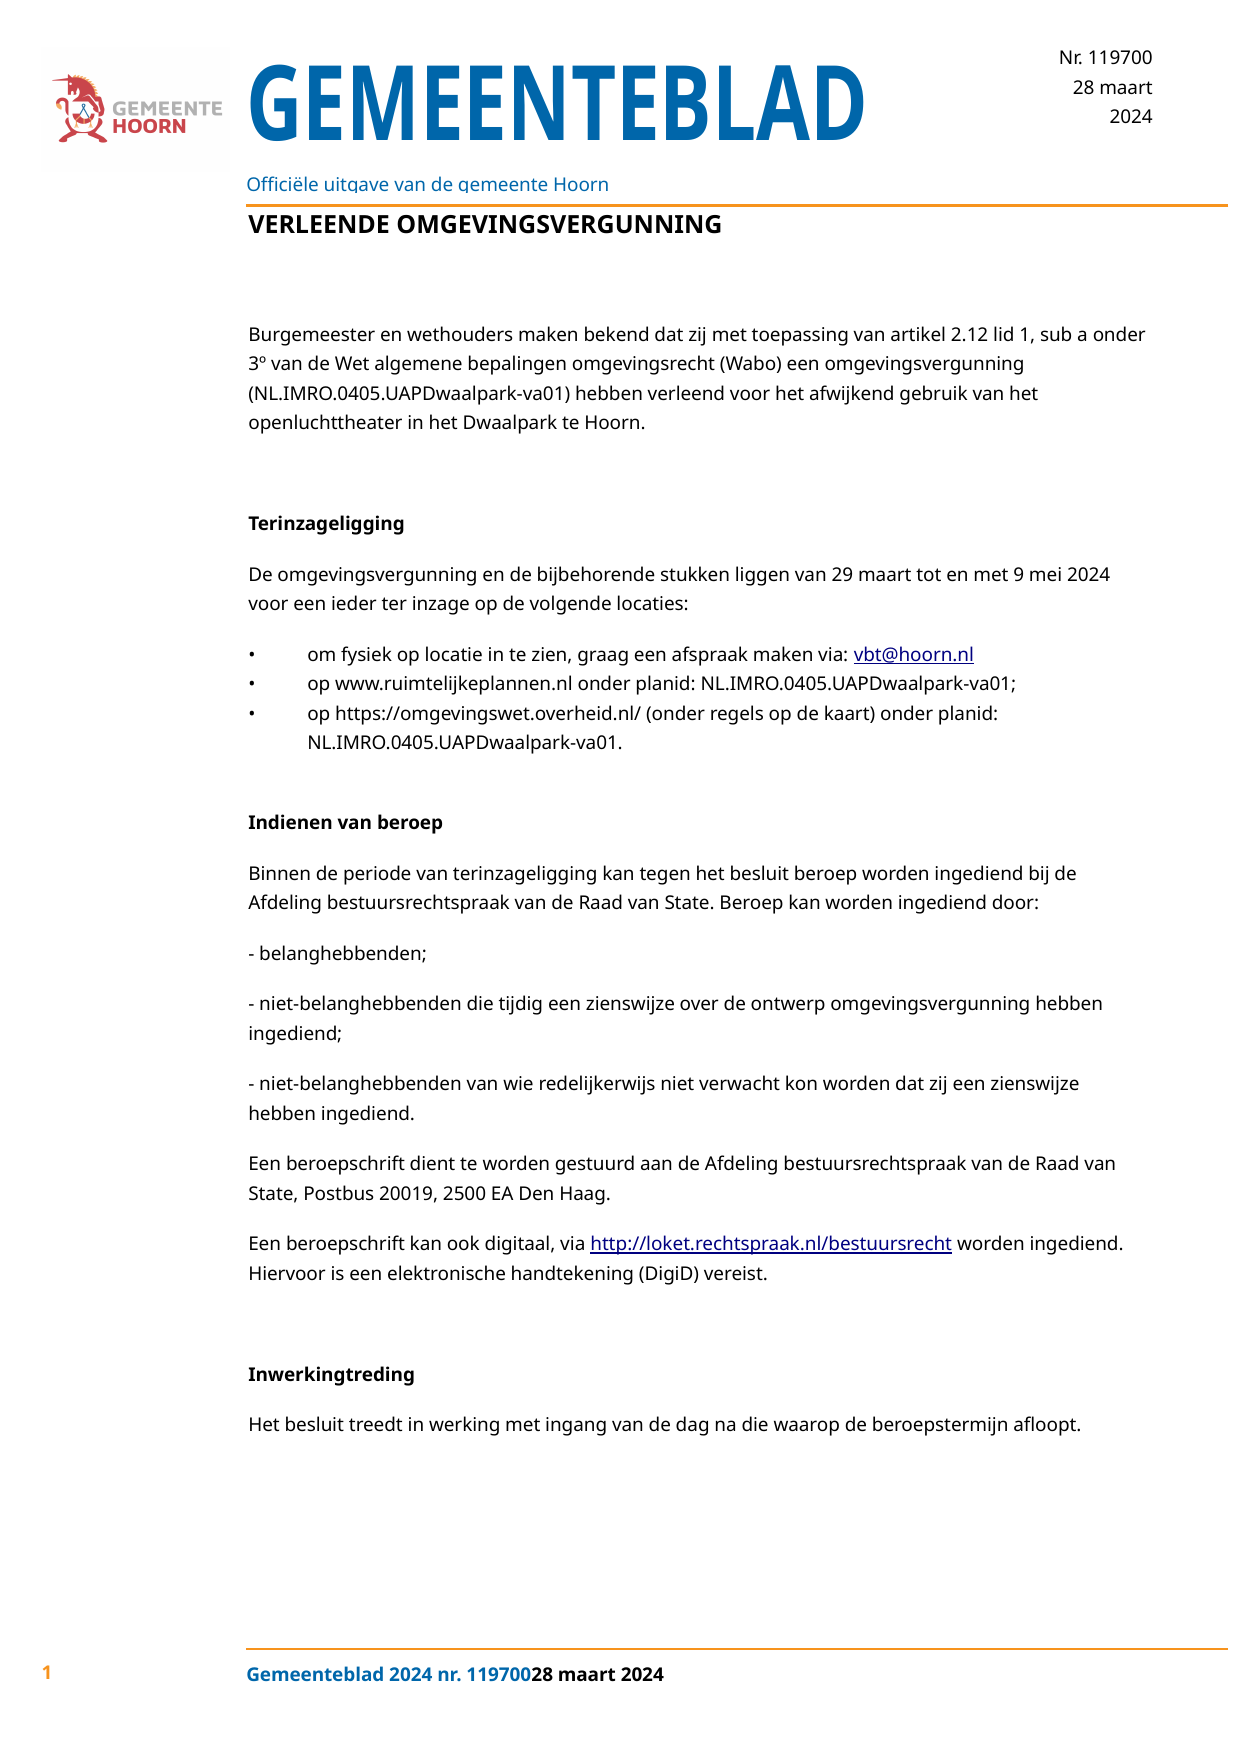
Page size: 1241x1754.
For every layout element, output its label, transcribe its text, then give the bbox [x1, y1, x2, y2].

list op https://omgevingswet.overheid.nl/ (onder regels op de kaart) onder planid: NL.IMRO.0405.UAPDwaalpark-va01. [248, 700, 1152, 755]
text De omgevingsvergunning en de bijbehorende stukken liggen van 29 maart tot en met 9 mei 2024 voor een ieder ter inzage op de volgende locaties: [248, 561, 1152, 616]
text Indienen van beroep [248, 809, 1152, 835]
text Binnen de periode van terinzageligging kan tegen het besluit beroep worden ingediend bij de Afdeling bestuursrechtspraak van de Raad van State. Beroep kan worden ingediend door: [248, 860, 1152, 915]
text Een beroepschrift kan ook digitaal, via http://loket.rechtspraak.nl/bestuursrecht worden ingediend. Hiervoor is een elektronische handtekening (DigiD) vereist. [248, 1230, 1152, 1286]
text - niet-belanghebbenden die tijdig een zienswijze over de ontwerp omgevingsvergunning hebben ingediend; [248, 990, 1152, 1046]
list om fysiek op locatie in te zien, graag een afspraak maken via: vbt@hoorn.nl [248, 641, 1152, 666]
text Inwerkingtreding [248, 1361, 1152, 1386]
text - belanghebbenden; [248, 940, 1152, 966]
list op www.ruimtelijkeplannen.nl onder planid: NL.IMRO.0405.UAPDwaalpark-va01; [248, 670, 1152, 696]
text VERLEENDE OMGEVINGSVERGUNNING [248, 207, 1152, 241]
picture [41, 47, 231, 172]
text Burgemeester en wethouders maken bekend dat zij met toepassing van artikel 2.12 lid 1, sub a onder 3º van de Wet algemene bepalingen omgevingsrecht (Wabo) een omgevingsvergunning (NL.IMRO.0405.UAPDwaalpark-va01) hebben verleend voor het afwijkend gebruik van het openluchttheater in het Dwaalpark te Hoorn. [248, 321, 1152, 435]
text Het besluit treedt in werking met ingang van de dag na die waarop de beroepstermijn afloopt. [248, 1411, 1152, 1437]
text Terinzageligging [248, 510, 1152, 536]
text Een beroepschrift dient te worden gestuurd aan de Afdeling bestuursrechtspraak van de Raad van State, Postbus 20019, 2500 EA Den Haag. [248, 1150, 1152, 1206]
text - niet-belanghebbenden van wie redelijkerwijs niet verwacht kon worden dat zij een zienswijze hebben ingediend. [248, 1070, 1152, 1126]
